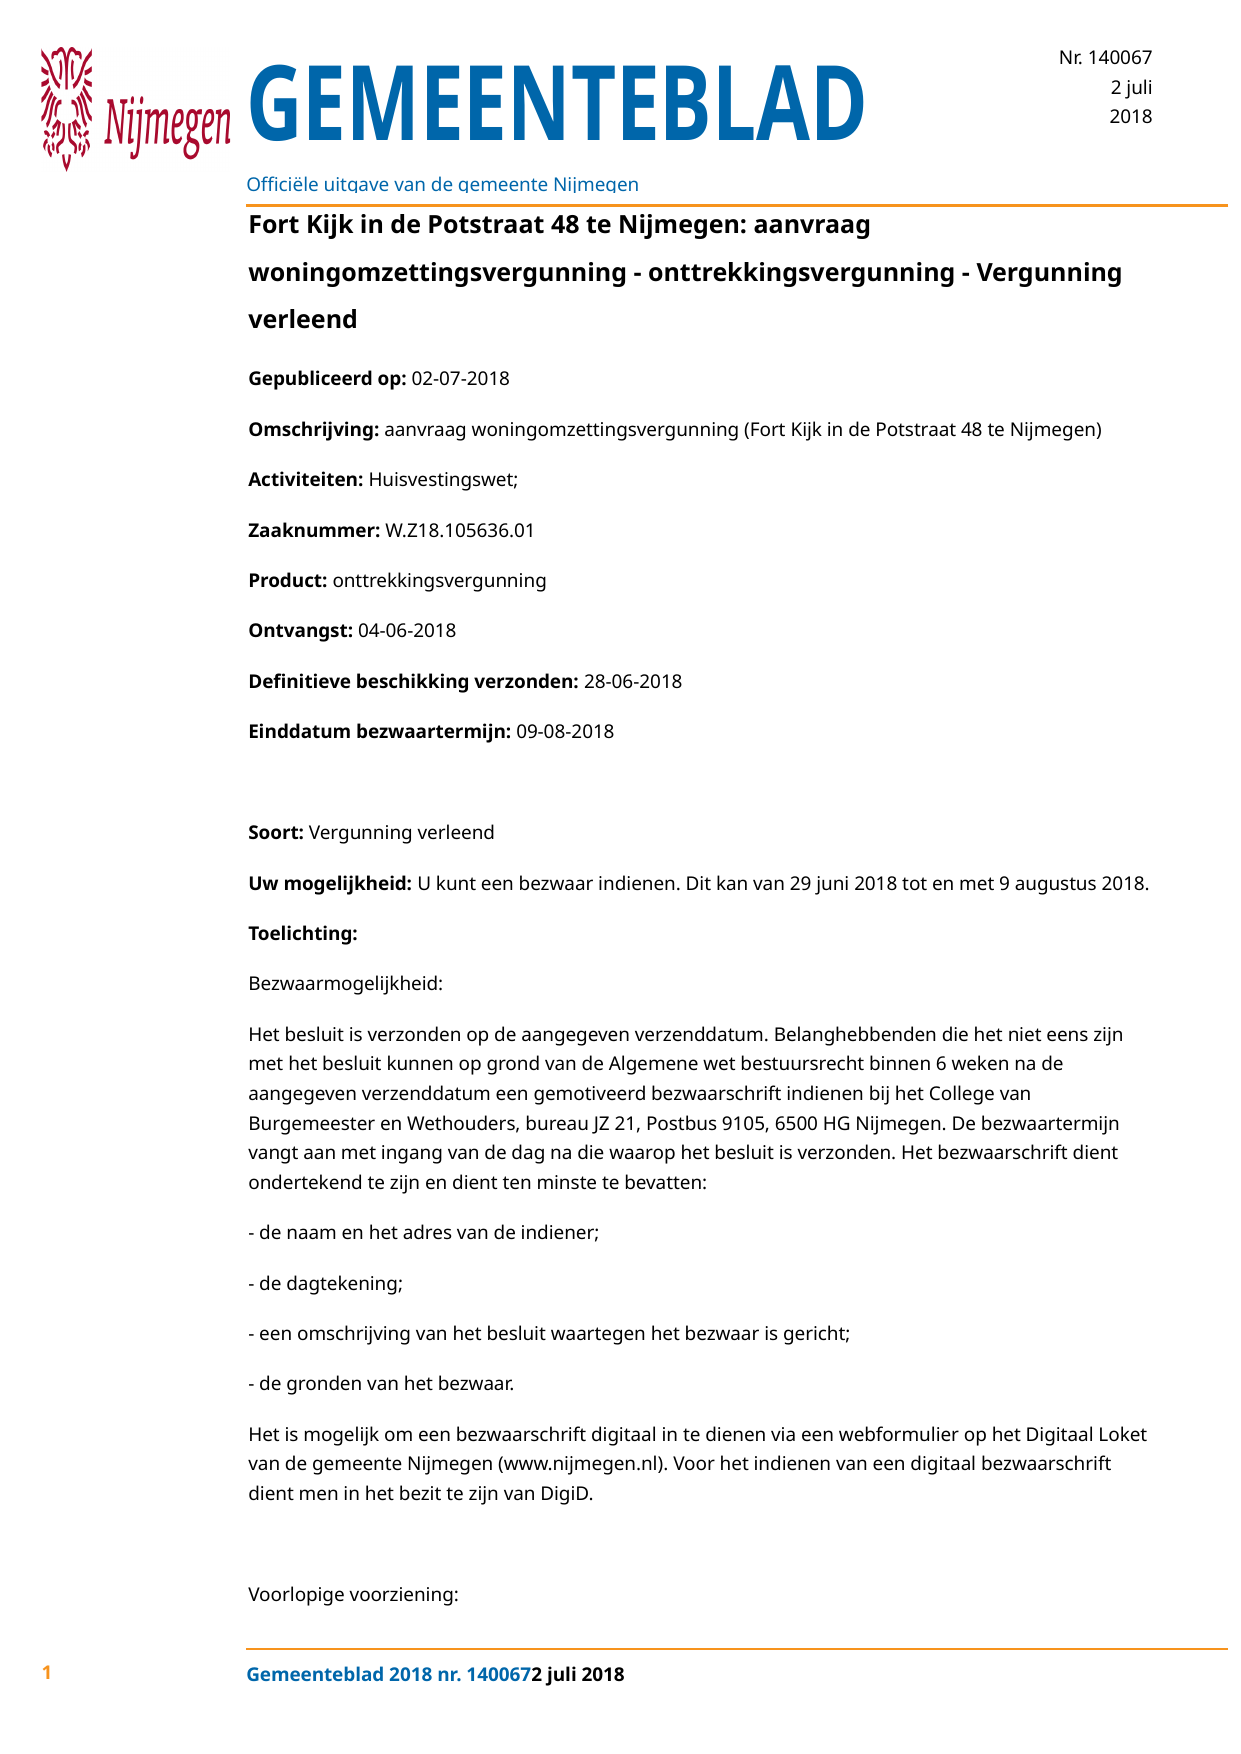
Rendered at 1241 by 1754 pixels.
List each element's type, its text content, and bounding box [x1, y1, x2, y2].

text Definitieve beschikking verzonden: 28-06-2018 [248, 668, 1152, 694]
text Product: onttrekkingsvergunning [248, 567, 1152, 593]
text Omschrijving: aanvraag woningomzettingsvergunning (Fort Kijk in de Potstraat 48 te Nijmegen) [248, 416, 1152, 442]
text Het besluit is verzonden op de aangegeven verzenddatum. Belanghebbenden die het niet eens zijn met het besluit kunnen op grond van de Algemene wet bestuursrecht binnen 6 weken na de aangegeven verzenddatum een gemotiveerd bezwaarschrift indienen bij het College van Burgemeester en Wethouders, bureau JZ 21, Postbus 9105, 6500 HG Nijmegen. De bezwaartermijn vangt aan met ingang van de dag na die waarop het besluit is verzonden. Het bezwaarschrift dient ondertekend te zijn en dient ten minste te bevatten: [248, 1021, 1152, 1194]
text Bezwaarmogelijkheid: [248, 971, 1152, 996]
text Activiteiten: Huisvestingswet; [248, 466, 1152, 492]
text Uw mogelijkheid: U kunt een bezwaar indienen. Dit kan van 29 juni 2018 tot en met 9 augustus 2018. [248, 870, 1152, 895]
text Toelichting: [248, 920, 1152, 946]
text - een omschrijving van het besluit waartegen het bezwaar is gericht; [248, 1320, 1152, 1346]
text Fort Kijk in de Potstraat 48 te Nijmegen: aanvraag woningomzettingsvergunning - onttrekkingsvergunning - Vergunning verleend [248, 207, 1152, 336]
text Ontvangst: 04-06-2018 [248, 618, 1152, 643]
text - de naam en het adres van de indiener; [248, 1219, 1152, 1245]
text Het is mogelijk om een bezwaarschrift digitaal in te dienen via een webformulier op het Digitaal Loket van de gemeente Nijmegen (www.nijmegen.nl). Voor het indienen van een digitaal bezwaarschrift dient men in het bezit te zijn van DigiD. [248, 1421, 1152, 1506]
text - de gronden van het bezwaar. [248, 1371, 1152, 1396]
picture [41, 47, 231, 172]
text Gepubliceerd op: 02-07-2018 [248, 366, 1152, 391]
text Voorlopige voorziening: [248, 1581, 1152, 1607]
text Zaaknummer: W.Z18.105636.01 [248, 517, 1152, 542]
text Einddatum bezwaartermijn: 09-08-2018 [248, 718, 1152, 744]
text - de dagtekening; [248, 1270, 1152, 1295]
text Soort: Vergunning verleend [248, 819, 1152, 845]
